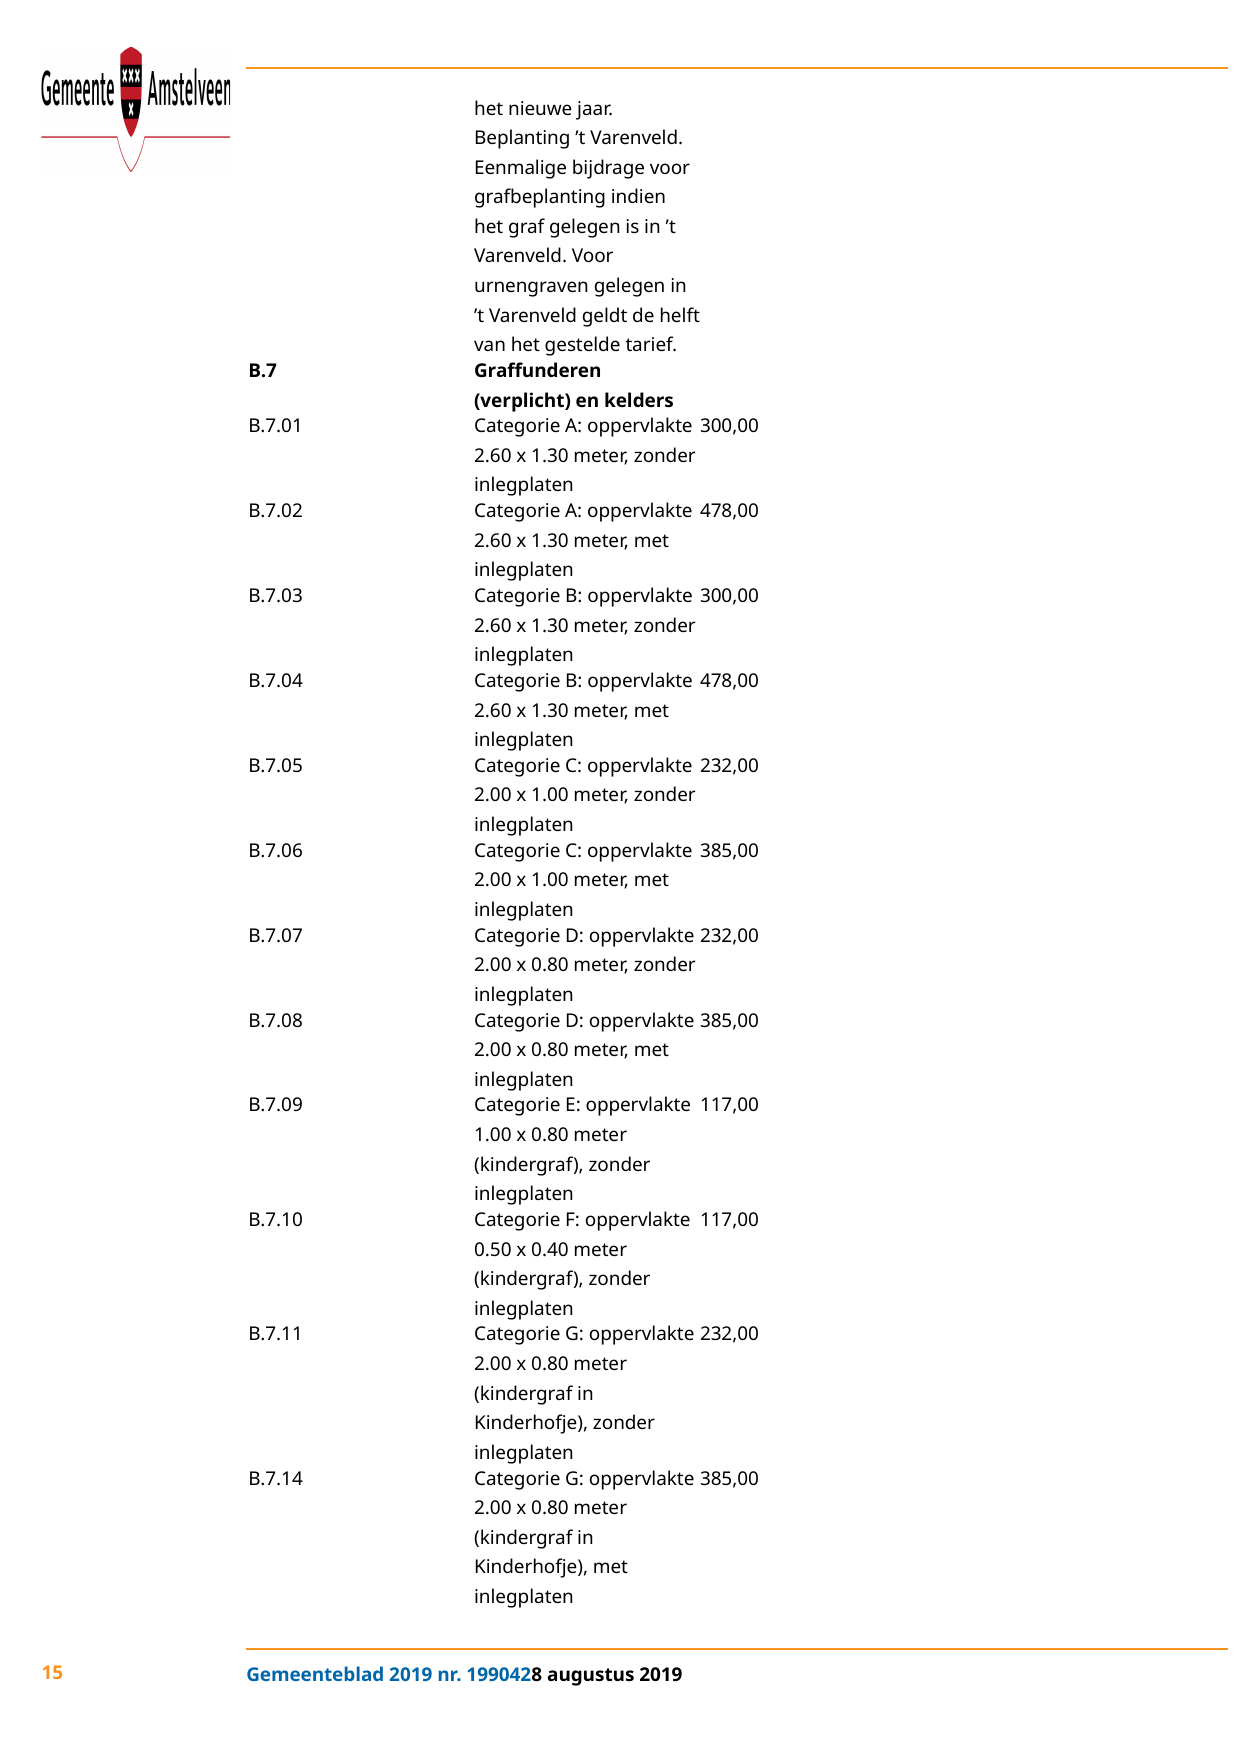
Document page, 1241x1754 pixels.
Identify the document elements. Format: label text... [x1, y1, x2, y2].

table_cell Graffunderen (verplicht) en kelders [474, 357, 700, 412]
table_cell B.7.01 [248, 413, 474, 497]
picture [41, 47, 231, 172]
table_cell B.7.09 [248, 1092, 474, 1206]
table_cell 478,00 [700, 667, 926, 752]
table_cell Categorie D: oppervlakte 2.00 x 0.80 meter, met inlegplaten [474, 1007, 700, 1092]
table_cell Categorie F: oppervlakte 0.50 x 0.40 meter (kindergraf), zonder inlegplaten [474, 1206, 700, 1321]
table_cell Categorie E: oppervlakte 1.00 x 0.80 meter (kindergraf), zonder inlegplaten [474, 1092, 700, 1206]
table_cell [700, 95, 926, 357]
table_cell B.7.08 [248, 1007, 474, 1092]
table_cell Categorie G: oppervlakte 2.00 x 0.80 meter (kindergraf in Kinderhofje), met inlegplaten [474, 1465, 700, 1609]
table_cell Categorie G: oppervlakte 2.00 x 0.80 meter (kindergraf in Kinderhofje), zonder inlegplaten [474, 1321, 700, 1465]
table_cell 117,00 [700, 1206, 926, 1321]
table_cell het nieuwe jaar. Beplanting ’t Varenveld. Eenmalige bijdrage voor grafbeplanting indien het graf gelegen is in ’t Varenveld. Voor urnengraven gelegen in ’t Varenveld geldt de helft van het gestelde tarief. [474, 95, 700, 357]
table_cell B.7.03 [248, 582, 474, 667]
table_cell 385,00 [700, 1465, 926, 1609]
table_cell 385,00 [700, 1007, 926, 1092]
table_cell B.7.14 [248, 1465, 474, 1609]
table_cell 385,00 [700, 837, 926, 922]
table_cell 300,00 [700, 582, 926, 667]
table_cell [700, 357, 926, 412]
table_cell [248, 95, 474, 357]
table_cell B.7.11 [248, 1321, 474, 1465]
table_cell B.7.06 [248, 837, 474, 922]
table_cell Categorie C: oppervlakte 2.00 x 1.00 meter, met inlegplaten [474, 837, 700, 922]
table_cell Categorie B: oppervlakte 2.60 x 1.30 meter, met inlegplaten [474, 667, 700, 752]
table_cell Categorie D: oppervlakte 2.00 x 0.80 meter, zonder inlegplaten [474, 922, 700, 1007]
table_cell Categorie A: oppervlakte 2.60 x 1.30 meter, zonder inlegplaten [474, 413, 700, 497]
table_cell B.7.05 [248, 752, 474, 837]
table_cell Categorie B: oppervlakte 2.60 x 1.30 meter, zonder inlegplaten [474, 582, 700, 667]
table_cell 478,00 [700, 498, 926, 582]
table_cell 232,00 [700, 1321, 926, 1465]
table_cell B.7 [248, 357, 474, 412]
table_cell 300,00 [700, 413, 926, 497]
table_cell Categorie C: oppervlakte 2.00 x 1.00 meter, zonder inlegplaten [474, 752, 700, 837]
table_cell B.7.04 [248, 667, 474, 752]
table_cell B.7.10 [248, 1206, 474, 1321]
table_cell B.7.02 [248, 498, 474, 582]
table_cell 117,00 [700, 1092, 926, 1206]
table_cell 232,00 [700, 922, 926, 1007]
table_cell B.7.07 [248, 922, 474, 1007]
table_cell Categorie A: oppervlakte 2.60 x 1.30 meter, met inlegplaten [474, 498, 700, 582]
table_cell 232,00 [700, 752, 926, 837]
